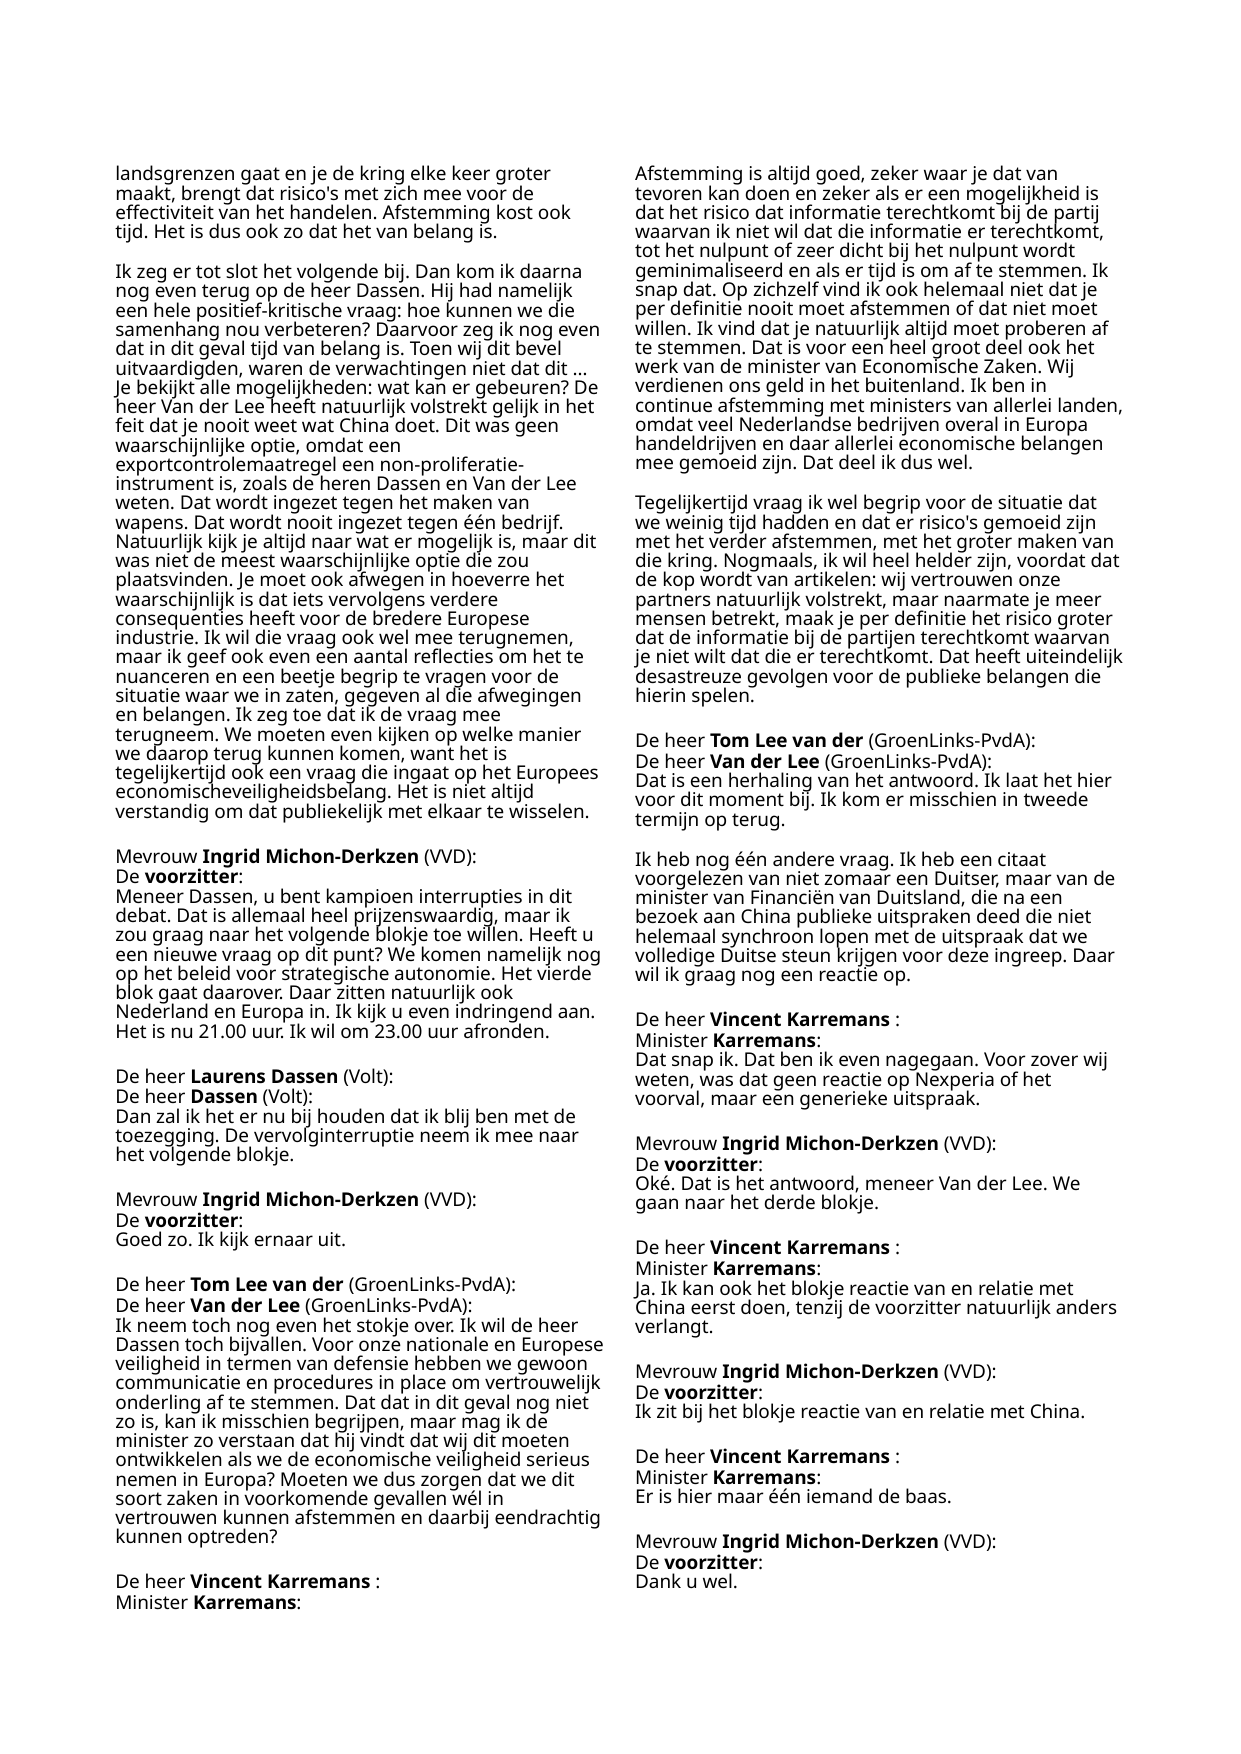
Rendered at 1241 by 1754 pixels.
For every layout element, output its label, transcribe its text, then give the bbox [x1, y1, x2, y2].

text De heer Vincent Karremans : [635, 1006, 1125, 1032]
text landsgrenzen gaat en je de kring elke keer groter maakt, brengt dat risico's met zich mee voor de effectiviteit van het handelen. Afstemming kost ook tijd. Het is dus ook zo dat het van belang is. [115, 165, 605, 242]
text De heer Vincent Karremans : [635, 1234, 1125, 1260]
text Mevrouw Ingrid Michon-Derkzen (VVD): [115, 1186, 605, 1212]
text Minister Karremans: [635, 1260, 1125, 1279]
text Ik neem toch nog even het stokje over. Ik wil de heer Dassen toch bijvallen. Voor onze nationale en Europese veiligheid in termen van defensie hebben we gewoon communicatie en procedures in place om vertrouwelijk onderling af te stemmen. Dat dat in dit geval nog niet zo is, kan ik misschien begrijpen, maar mag ik de minister zo verstaan dat hij vindt dat wij dit moeten ontwikkelen als we de economische veiligheid serieus nemen in Europa? Moeten we dus zorgen dat we dit soort zaken in voorkomende gevallen wél in vertrouwen kunnen afstemmen en daarbij eendrachtig kunnen optreden? [115, 1317, 605, 1548]
text Dat snap ik. Dat ben ik even nagegaan. Voor zover wij weten, was dat geen reactie op Nexperia of het voorval, maar een generieke uitspraak. [635, 1051, 1125, 1109]
text Tegelijkertijd vraag ik wel begrip voor de situatie dat we weinig tijd hadden en dat er risico's gemoeid zijn met het verder afstemmen, met het groter maken van die kring. Nogmaals, ik wil heel helder zijn, voordat dat de kop wordt van artikelen: wij vertrouwen onze partners natuurlijk volstrekt, maar naarmate je meer mensen betrekt, maak je per definitie het risico groter dat de informatie bij de partijen terechtkomt waarvan je niet wilt dat die er terechtkomt. Dat heeft uiteindelijk desastreuze gevolgen voor de publieke belangen die hierin spelen. [635, 494, 1125, 706]
text De heer Vincent Karremans : [635, 1443, 1125, 1469]
text De voorzitter: [635, 1156, 1125, 1175]
text Goed zo. Ik kijk ernaar uit. [115, 1231, 605, 1251]
text Meneer Dassen, u bent kampioen interrupties in dit debat. Dat is allemaal heel prijzenswaardig, maar ik zou graag naar het volgende blokje toe willen. Heeft u een nieuwe vraag op dit punt? We komen namelijk nog op het beleid voor strategische autonomie. Het vierde blok gaat daarover. Daar zitten natuurlijk ook Nederland en Europa in. Ik kijk u even indringend aan. Het is nu 21.00 uur. Ik wil om 23.00 uur afronden. [115, 888, 605, 1042]
text Mevrouw Ingrid Michon-Derkzen (VVD): [635, 1130, 1125, 1156]
text De voorzitter: [115, 868, 605, 888]
text Dan zal ik het er nu bij houden dat ik blij ben met de toezegging. De vervolginterruptie neem ik mee naar het volgende blokje. [115, 1108, 605, 1166]
text Ja. Ik kan ook het blokje reactie van en relatie met China eerst doen, tenzij de voorzitter natuurlijk anders verlangt. [635, 1279, 1125, 1337]
text De heer Laurens Dassen (Volt): [115, 1063, 605, 1088]
text Oké. Dat is het antwoord, meneer Van der Lee. We gaan naar het derde blokje. [635, 1175, 1125, 1214]
text De heer Tom Lee van der (GroenLinks-PvdA): [635, 727, 1125, 753]
text De voorzitter: [635, 1554, 1125, 1573]
text De heer Van der Lee (GroenLinks-PvdA): [115, 1297, 605, 1317]
text Dat is een herhaling van het antwoord. Ik laat het hier voor dit moment bij. Ik kom er misschien in tweede termijn op terug. [635, 772, 1125, 830]
text Ik zit bij het blokje reactie van en relatie met China. [635, 1403, 1125, 1422]
text Minister Karremans: [635, 1469, 1125, 1488]
text De heer Dassen (Volt): [115, 1088, 605, 1108]
text De voorzitter: [635, 1384, 1125, 1403]
text Mevrouw Ingrid Michon-Derkzen (VVD): [115, 843, 605, 868]
text Minister Karremans: [115, 1594, 605, 1614]
text Minister Karremans: [635, 1032, 1125, 1051]
text Mevrouw Ingrid Michon-Derkzen (VVD): [635, 1358, 1125, 1384]
text De heer Van der Lee (GroenLinks-PvdA): [635, 753, 1125, 772]
text Dank u wel. [635, 1573, 1125, 1593]
text Afstemming is altijd goed, zeker waar je dat van tevoren kan doen en zeker als er een mogelijkheid is dat het risico dat informatie terechtkomt bij de partij waarvan ik niet wil dat die informatie er terechtkomt, tot het nulpunt of zeer dicht bij het nulpunt wordt geminimaliseerd en als er tijd is om af te stemmen. Ik snap dat. Op zichzelf vind ik ook helemaal niet dat je per definitie nooit moet afstemmen of dat niet moet willen. Ik vind dat je natuurlijk altijd moet proberen af te stemmen. Dat is voor een heel groot deel ook het werk van de minister van Economische Zaken. Wij verdienen ons geld in het buitenland. Ik ben in continue afstemming met ministers van allerlei landen, omdat veel Nederlandse bedrijven overal in Europa handeldrijven en daar allerlei economische belangen mee gemoeid zijn. Dat deel ik dus wel. [635, 165, 1125, 474]
text De heer Vincent Karremans : [115, 1569, 605, 1594]
text De voorzitter: [115, 1212, 605, 1231]
text Ik heb nog één andere vraag. Ik heb een citaat voorgelezen van niet zomaar een Duitser, maar van de minister van Financiën van Duitsland, die na een bezoek aan China publieke uitspraken deed die niet helemaal synchroon lopen met de uitspraak dat we volledige Duitse steun krijgen voor deze ingreep. Daar wil ik graag nog een reactie op. [635, 851, 1125, 986]
text Mevrouw Ingrid Michon-Derkzen (VVD): [635, 1528, 1125, 1554]
text De heer Tom Lee van der (GroenLinks-PvdA): [115, 1272, 605, 1297]
text Er is hier maar één iemand de baas. [635, 1488, 1125, 1507]
text Ik zeg er tot slot het volgende bij. Dan kom ik daarna nog even terug op de heer Dassen. Hij had namelijk een hele positief-kritische vraag: hoe kunnen we die samenhang nou verbeteren? Daarvoor zeg ik nog even dat in dit geval tijd van belang is. Toen wij dit bevel uitvaardigden, waren de verwachtingen niet dat dit … Je bekijkt alle mogelijkheden: wat kan er gebeuren? De heer Van der Lee heeft natuurlijk volstrekt gelijk in het feit dat je nooit weet wat China doet. Dit was geen waarschijnlijke optie, omdat een exportcontrolemaatregel een non-proliferatie-instrument is, zoals de heren Dassen en Van der Lee weten. Dat wordt ingezet tegen het maken van wapens. Dat wordt nooit ingezet tegen één bedrijf. Natuurlijk kijk je altijd naar wat er mogelijk is, maar dit was niet de meest waarschijnlijke optie die zou plaatsvinden. Je moet ook afwegen in hoeverre het waarschijnlijk is dat iets vervolgens verdere consequenties heeft voor de bredere Europese industrie. Ik wil die vraag ook wel mee terugnemen, maar ik geef ook even een aantal reflecties om het te nuanceren en een beetje begrip te vragen voor de situatie waar we in zaten, gegeven al die afwegingen en belangen. Ik zeg toe dat ik de vraag mee terugneem. We moeten even kijken op welke manier we daarop terug kunnen komen, want het is tegelijkertijd ook een vraag die ingaat op het Europees economischeveiligheidsbelang. Het is niet altijd verstandig om dat publiekelijk met elkaar te wisselen. [115, 263, 605, 822]
